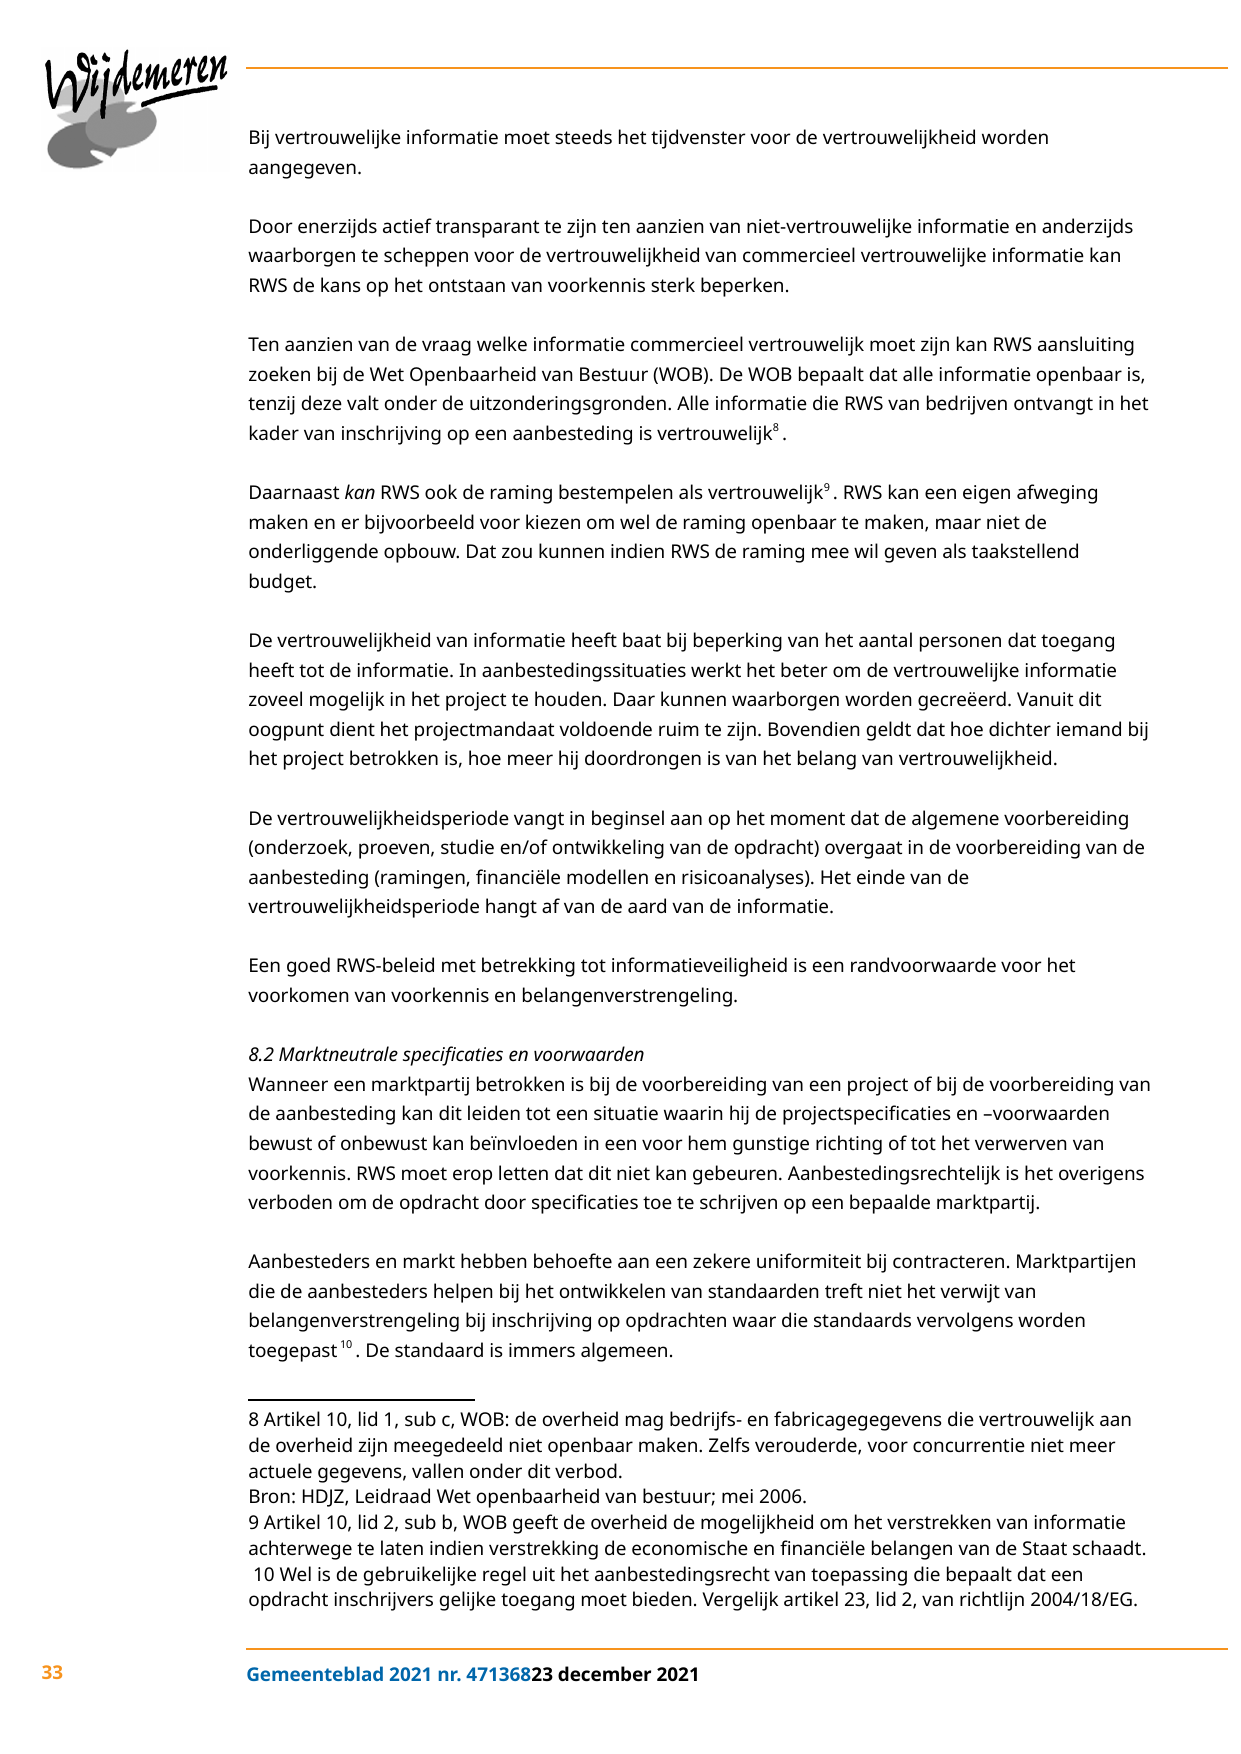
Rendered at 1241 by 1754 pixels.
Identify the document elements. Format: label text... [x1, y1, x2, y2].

text Ten aanzien van de vraag welke informatie commercieel vertrouwelijk moet zijn kan RWS aansluiting zoeken bij de Wet Openbaarheid van Bestuur (WOB). De WOB bepaalt dat alle informatie openbaar is, tenzij deze valt onder de uitzonderingsgronden. Alle informatie die RWS van bedrijven ontvangt in het kader van inschrijving op een aanbesteding is vertrouwelijk. [248, 331, 1152, 446]
text Door enerzijds actief transparant te zijn ten aanzien van niet-vertrouwelijke informatie en anderzijds waarborgen te scheppen voor de vertrouwelijkheid van commercieel vertrouwelijke informatie kan RWS de kans op het ontstaan van voorkennis sterk beperken. [248, 213, 1152, 298]
text Wel is de gebruikelijke regel uit het aanbestedingsrecht van toepassing die bepaalt dat een opdracht inschrijvers gelijke toegang moet bieden. Vergelijk artikel 23, lid 2, van richtlijn 2004/18/EG. [248, 1561, 1152, 1612]
picture [41, 47, 231, 172]
text Een goed RWS-beleid met betrekking tot informatieveiligheid is een randvoorwaarde voor het voorkomen van voorkennis en belangenverstrengeling. [248, 953, 1152, 1008]
text Aanbesteders en markt hebben behoefte aan een zekere uniformiteit bij contracteren. Marktpartijen die de aanbesteders helpen bij het ontwikkelen van standaarden treft niet het verwijt van belangenverstrengeling bij inschrijving op opdrachten waar die standaards vervolgens worden toegepast. De standaard is immers algemeen. [248, 1248, 1152, 1363]
text Wanneer een marktpartij betrokken is bij de voorbereiding van een project of bij de voorbereiding van de aanbesteding kan dit leiden tot een situatie waarin hij de projectspecificaties en –voorwaarden bewust of onbewust kan beïnvloeden in een voor hem gunstige richting of tot het verwerven van voorkennis. RWS moet erop letten dat dit niet kan gebeuren. Aanbestedingsrechtelijk is het overigens verboden om de opdracht door specificaties toe te schrijven op een bepaalde marktpartij. [248, 1071, 1152, 1215]
text Bron: HDJZ, Leidraad Wet openbaarheid van bestuur; mei 2006. [248, 1483, 1152, 1509]
text Bij vertrouwelijke informatie moet steeds het tijdvenster voor de vertrouwelijkheid worden aangegeven. [248, 124, 1152, 180]
text Artikel 10, lid 1, sub c, WOB: de overheid mag bedrijfs- en fabricagegegevens die vertrouwelijk aan de overheid zijn meegedeeld niet openbaar maken. Zelfs verouderde, voor concurrentie niet meer actuele gegevens, vallen onder dit verbod. [248, 1406, 1152, 1483]
text 8.2 Marktneutrale specificaties en voorwaarden [248, 1041, 1152, 1067]
text Artikel 10, lid 2, sub b, WOB geeft de overheid de mogelijkheid om het verstrekken van informatie achterwege te laten indien verstrekking de economische en financiële belangen van de Staat schaadt. [248, 1509, 1152, 1561]
text De vertrouwelijkheidsperiode vangt in beginsel aan op het moment dat de algemene voorbereiding (onderzoek, proeven, studie en/of ontwikkeling van de opdracht) overgaat in de voorbereiding van de aanbesteding (ramingen, financiële modellen en risicoanalyses). Het einde van de vertrouwelijkheidsperiode hangt af van de aard van de informatie. [248, 805, 1152, 919]
text De vertrouwelijkheid van informatie heeft baat bij beperking van het aantal personen dat toegang heeft tot de informatie. In aanbestedingssituaties werkt het beter om de vertrouwelijke informatie zoveel mogelijk in het project te houden. Daar kunnen waarborgen worden gecreëerd. Vanuit dit oogpunt dient het projectmandaat voldoende ruim te zijn. Bovendien geldt dat hoe dichter iemand bij het project betrokken is, hoe meer hij doordrongen is van het belang van vertrouwelijkheid. [248, 627, 1152, 771]
text Daarnaast kan RWS ook de raming bestempelen als vertrouwelijk. RWS kan een eigen afweging maken en er bijvoorbeeld voor kiezen om wel de raming openbaar te maken, maar niet de onderliggende opbouw. Dat zou kunnen indien RWS de raming mee wil geven als taakstellend budget. [248, 479, 1152, 594]
